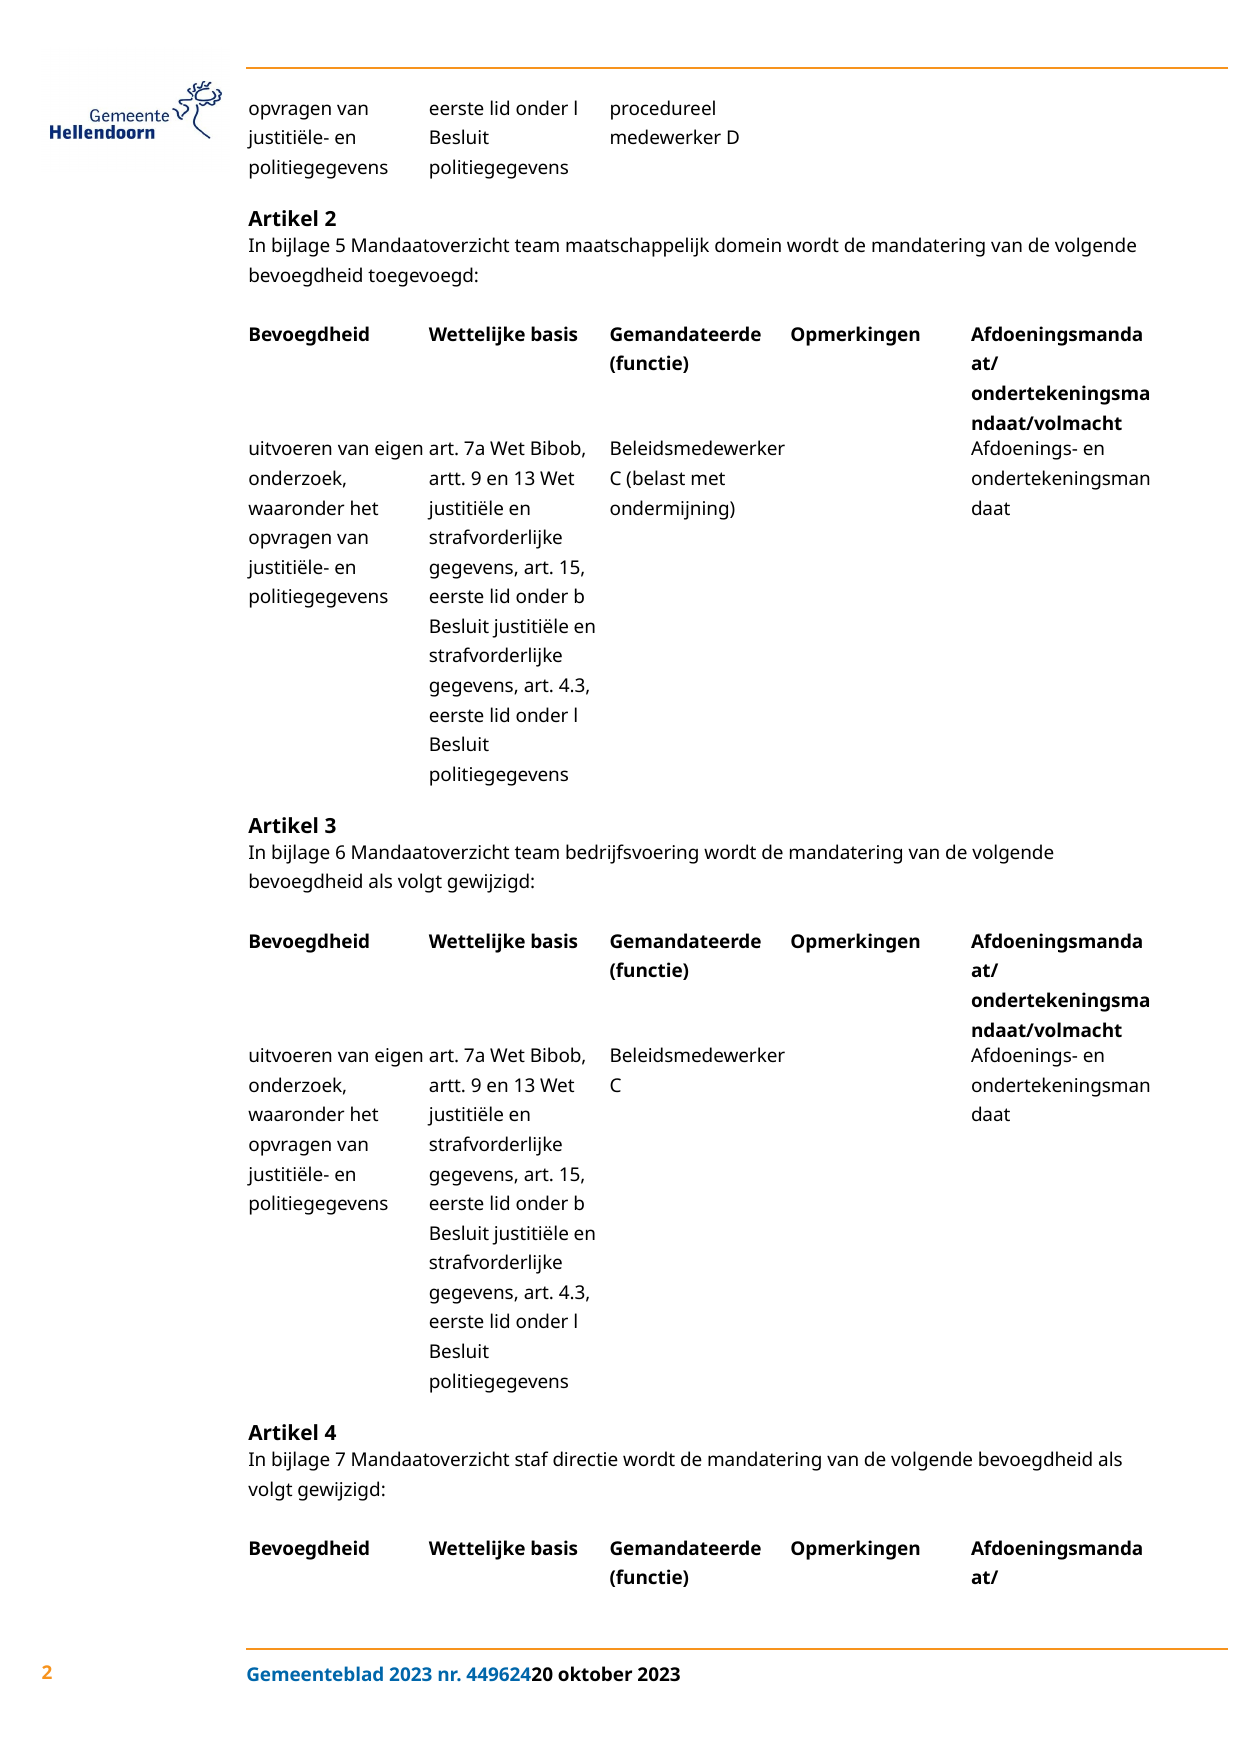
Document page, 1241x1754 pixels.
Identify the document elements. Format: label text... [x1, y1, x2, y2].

text In bijlage 5 Mandaatoverzicht team maatschappelijk domein wordt de mandatering van de volgende bevoegdheid toegevoegd: [248, 232, 1152, 287]
table_header Gemandateerde (functie) [609, 321, 790, 436]
table_header Wettelijke basis [429, 321, 609, 436]
table_cell uitvoeren van eigen onderzoek, waaronder het opvragen van justitiële- en politiegegevens [248, 1043, 429, 1394]
table_header Afdoeningsmandaat/ondertekeningsmandaat/volmacht [971, 928, 1152, 1042]
picture [41, 47, 231, 172]
table_header Wettelijke basis [429, 1535, 609, 1590]
table_cell Afdoenings- en ondertekeningsmandaat [971, 436, 1152, 787]
table_header Afdoeningsmandaat/ [971, 1535, 1152, 1590]
table_cell opvragen van justitiële- en politiegegevens [248, 95, 429, 180]
table_cell Beleidsmedewerker C [609, 1043, 790, 1394]
table_header Bevoegdheid [248, 321, 429, 436]
table_cell art. 7a Wet Bibob, artt. 9 en 13 Wet justitiële en strafvorderlijke gegevens, art. 15, eerste lid onder b Besluit justitiële en strafvorderlijke gegevens, art. 4.3, eerste lid onder l Besluit politiegegevens [429, 1043, 609, 1394]
table_header Bevoegdheid [248, 928, 429, 1042]
text Artikel 3 [248, 811, 1152, 839]
table_header Gemandateerde (functie) [609, 1535, 790, 1590]
table_cell procedureel medewerker D [609, 95, 790, 180]
table_cell Afdoenings- en ondertekeningsmandaat [971, 1043, 1152, 1394]
table_cell uitvoeren van eigen onderzoek, waaronder het opvragen van justitiële- en politiegegevens [248, 436, 429, 787]
table_cell eerste lid onder l Besluit politiegegevens [429, 95, 609, 180]
table_header Opmerkingen [790, 1535, 971, 1590]
text Artikel 4 [248, 1418, 1152, 1446]
text Artikel 2 [248, 204, 1152, 232]
table_header Opmerkingen [790, 321, 971, 436]
table_cell Beleidsmedewerker C (belast met ondermijning) [609, 436, 790, 787]
text In bijlage 7 Mandaatoverzicht staf directie wordt de mandatering van de volgende bevoegdheid als volgt gewijzigd: [248, 1446, 1152, 1501]
table_cell [790, 95, 971, 180]
table_cell [790, 436, 971, 787]
table_header Opmerkingen [790, 928, 971, 1042]
table_header Bevoegdheid [248, 1535, 429, 1590]
text In bijlage 6 Mandaatoverzicht team bedrijfsvoering wordt de mandatering van de volgende bevoegdheid als volgt gewijzigd: [248, 839, 1152, 894]
table_header Gemandateerde (functie) [609, 928, 790, 1042]
table_header Afdoeningsmandaat/ondertekeningsmandaat/volmacht [971, 321, 1152, 436]
table_header Wettelijke basis [429, 928, 609, 1042]
table_cell art. 7a Wet Bibob, artt. 9 en 13 Wet justitiële en strafvorderlijke gegevens, art. 15, eerste lid onder b Besluit justitiële en strafvorderlijke gegevens, art. 4.3, eerste lid onder l Besluit politiegegevens [429, 436, 609, 787]
table_cell [971, 95, 1152, 180]
table_cell [790, 1043, 971, 1394]
